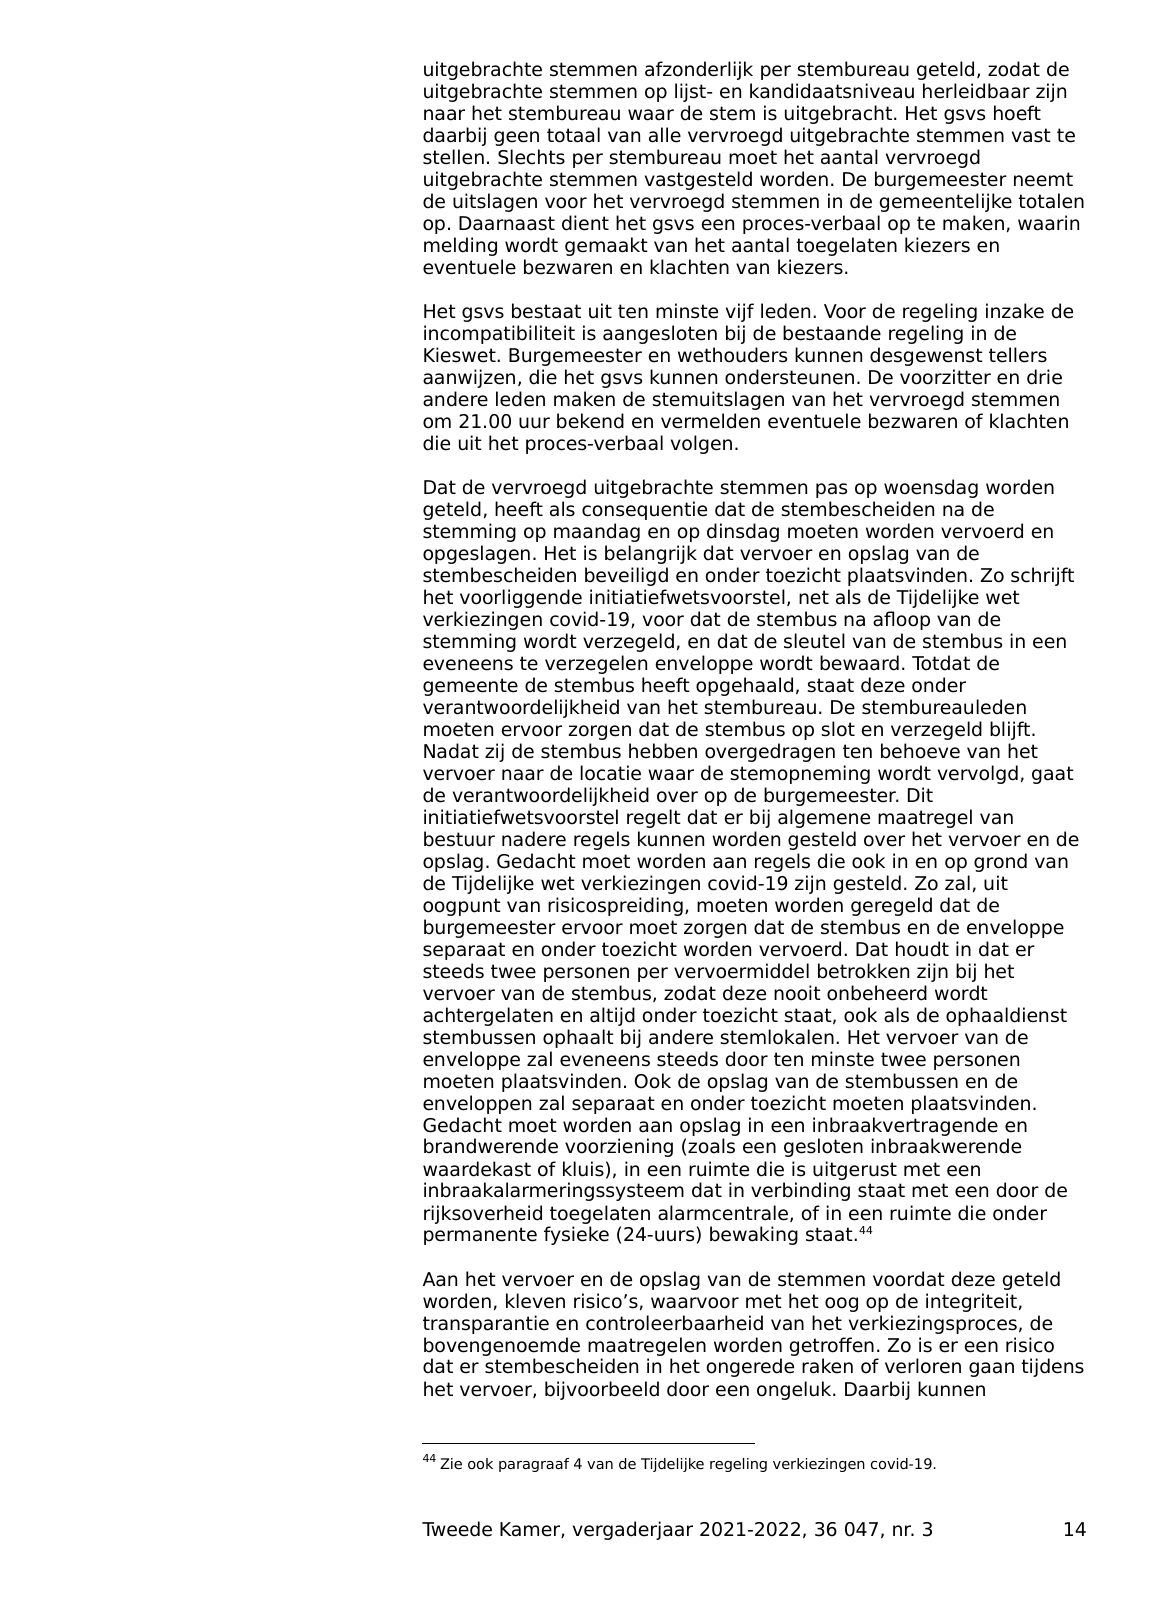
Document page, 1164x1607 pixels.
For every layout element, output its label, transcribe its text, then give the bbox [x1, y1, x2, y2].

text Zie ook paragraaf 4 van de Tijdelijke regeling verkiezingen covid-19. [422, 1452, 1087, 1474]
text Het gsvs bestaat uit ten minste vijf leden. Voor de regeling inzake de incompatibiliteit is aangesloten bij de bestaande regeling in de Kieswet. Burgemeester en wethouders kunnen desgewenst tellers aanwijzen, die het gsvs kunnen ondersteunen. De voorzitter en drie andere leden maken de stemuitslagen van het vervroegd stemmen om 21.00 uur bekend en vermelden eventuele bezwaren of klachten die uit het proces-verbaal volgen. [422, 301, 1087, 455]
text Aan het vervoer en de opslag van de stemmen voordat deze geteld worden, kleven risico’s, waarvoor met het oog op de integriteit, transparantie en controleerbaarheid van het verkiezingsproces, de bovengenoemde maatregelen worden getroffen. Zo is er een risico dat er stembescheiden in het ongerede raken of verloren gaan tijdens het vervoer, bijvoorbeeld door een ongeluk. Daarbij kunnen [422, 1268, 1087, 1400]
text uitgebrachte stemmen afzonderlijk per stembureau geteld, zodat de uitgebrachte stemmen op lijst- en kandidaatsniveau herleidbaar zijn naar het stembureau waar de stem is uitgebracht. Het gsvs hoeft daarbij geen totaal van alle vervroegd uitgebrachte stemmen vast te stellen. Slechts per stembureau moet het aantal vervroegd uitgebrachte stemmen vastgesteld worden. De burgemeester neemt de uitslagen voor het vervroegd stemmen in de gemeentelijke totalen op. Daarnaast dient het gsvs een proces-verbaal op te maken, waarin melding wordt gemaakt van het aantal toegelaten kiezers en eventuele bezwaren en klachten van kiezers. [422, 59, 1087, 279]
text Dat de vervroegd uitgebrachte stemmen pas op woensdag worden geteld, heeft als consequentie dat de stembescheiden na de stemming op maandag en op dinsdag moeten worden vervoerd en opgeslagen. Het is belangrijk dat vervoer en opslag van de stembescheiden beveiligd en onder toezicht plaatsvinden. Zo schrijft het voorliggende initiatiefwetsvoorstel, net als de Tijdelijke wet verkiezingen covid-19, voor dat de stembus na afloop van de stemming wordt verzegeld, en dat de sleutel van de stembus in een eveneens te verzegelen enveloppe wordt bewaard. Totdat de gemeente de stembus heeft opgehaald, staat deze onder verantwoordelijkheid van het stembureau. De stembureauleden moeten ervoor zorgen dat de stembus op slot en verzegeld blijft. Nadat zij de stembus hebben overgedragen ten behoeve van het vervoer naar de locatie waar de stemopneming wordt vervolgd, gaat de verantwoordelijkheid over op de burgemeester. Dit initiatiefwetsvoorstel regelt dat er bij algemene maatregel van bestuur nadere regels kunnen worden gesteld over het vervoer en de opslag. Gedacht moet worden aan regels die ook in en op grond van de Tijdelijke wet verkiezingen covid-19 zijn gesteld. Zo zal, uit oogpunt van risicospreiding, moeten worden geregeld dat de burgemeester ervoor moet zorgen dat de stembus en de enveloppe separaat en onder toezicht worden vervoerd. Dat houdt in dat er steeds twee personen per vervoermiddel betrokken zijn bij het vervoer van de stembus, zodat deze nooit onbeheerd wordt achtergelaten en altijd onder toezicht staat, ook als de ophaaldienst stembussen ophaalt bij andere stemlokalen. Het vervoer van de enveloppe zal eveneens steeds door ten minste twee personen moeten plaatsvinden. Ook de opslag van de stembussen en de enveloppen zal separaat en onder toezicht moeten plaatsvinden. Gedacht moet worden aan opslag in een inbraakvertragende en brandwerende voorziening (zoals een gesloten inbraakwerende waardekast of kluis), in een ruimte die is uitgerust met een inbraakalarmeringssysteem dat in verbinding staat met een door de rijksoverheid toegelaten alarmcentrale, of in een ruimte die onder permanente fysieke (24-uurs) bewaking staat. [422, 477, 1087, 1246]
